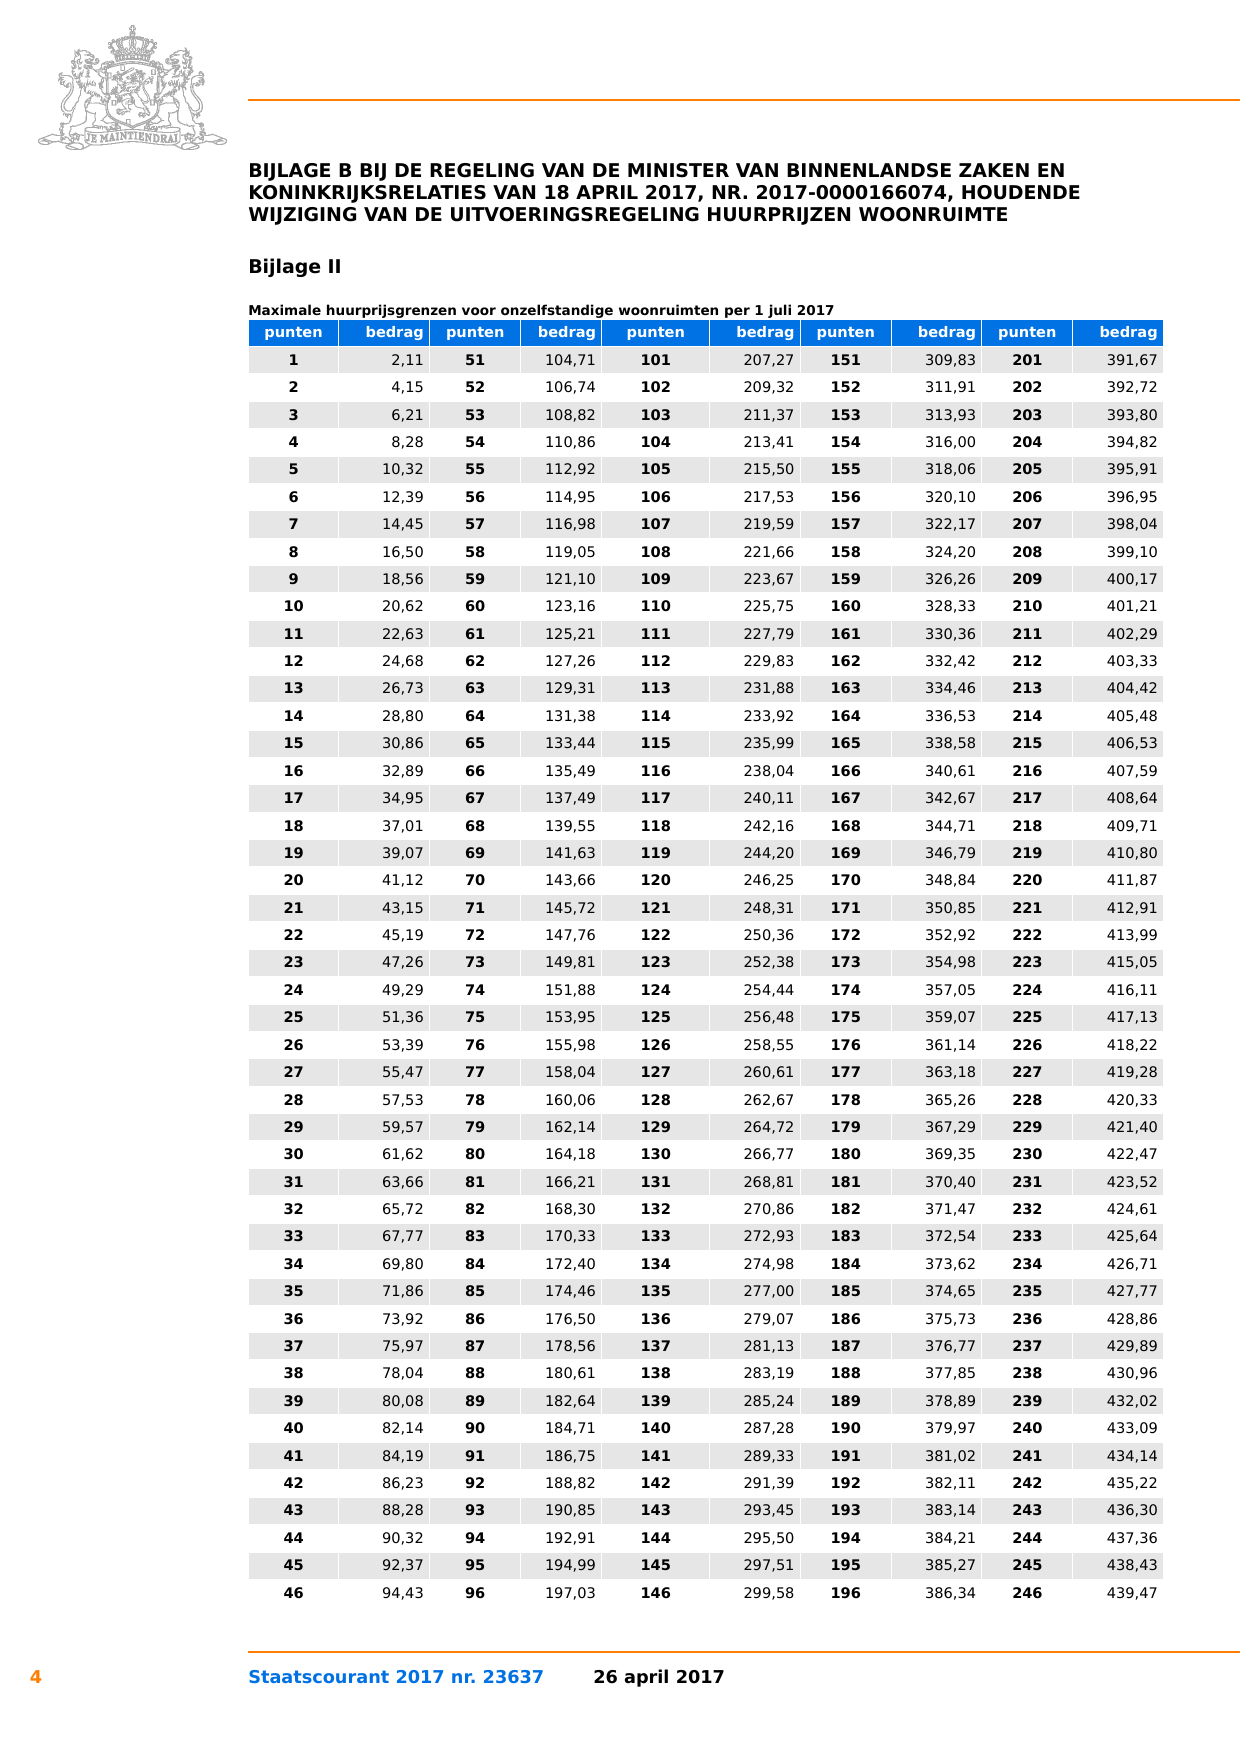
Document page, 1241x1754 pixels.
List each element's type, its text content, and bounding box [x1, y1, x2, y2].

table_cell 88,28 [339, 1498, 429, 1524]
table_cell 386,34 [892, 1580, 981, 1606]
subtitle Bijlage II [248, 256, 1163, 278]
table_cell 146 [602, 1580, 709, 1606]
table_cell 38 [249, 1361, 338, 1387]
table_cell 213,41 [710, 429, 800, 456]
table_cell 365,26 [892, 1087, 981, 1113]
table_cell 70 [430, 868, 520, 894]
table_cell 164,18 [521, 1141, 601, 1168]
table_cell 191 [801, 1443, 891, 1469]
table_cell 34,95 [339, 785, 429, 812]
table_cell 125 [602, 1005, 709, 1031]
table_cell 57 [430, 511, 520, 538]
table_cell 141,63 [521, 840, 601, 866]
table_cell 158 [801, 539, 891, 565]
table_cell 422,47 [1073, 1141, 1163, 1168]
table_cell 121,10 [521, 566, 601, 592]
table_cell punten [430, 320, 520, 346]
table_cell 219,59 [710, 511, 800, 538]
table_cell 248,31 [710, 895, 800, 921]
table_cell 10 [249, 594, 338, 620]
table_cell 194,99 [521, 1553, 601, 1579]
table_cell 403,33 [1073, 648, 1163, 675]
table_cell 159 [801, 566, 891, 592]
table_cell 82 [430, 1196, 520, 1223]
table_cell 12 [249, 648, 338, 675]
table_cell 281,13 [710, 1333, 800, 1359]
table_cell 313,93 [892, 402, 981, 428]
table_cell 44 [249, 1525, 338, 1551]
table_cell punten [249, 320, 338, 346]
table_cell 56 [430, 484, 520, 510]
table_cell 110 [602, 594, 709, 620]
table_cell 340,61 [892, 758, 981, 784]
table_cell 169 [801, 840, 891, 866]
table_cell 401,21 [1073, 594, 1163, 620]
table_cell 131 [602, 1169, 709, 1195]
table_cell 52 [430, 374, 520, 401]
table_cell 49,29 [339, 977, 429, 1003]
table_cell 107 [602, 511, 709, 538]
table_cell 153,95 [521, 1005, 601, 1031]
table_cell 404,42 [1073, 676, 1163, 702]
table_cell 166 [801, 758, 891, 784]
table_cell 250,36 [710, 922, 800, 949]
table_cell 94,43 [339, 1580, 429, 1606]
table_cell 274,98 [710, 1251, 800, 1277]
table_cell 266,77 [710, 1141, 800, 1168]
table_cell 9 [249, 566, 338, 592]
table_cell 6,21 [339, 402, 429, 428]
table_cell 324,20 [892, 539, 981, 565]
table_cell 170 [801, 868, 891, 894]
table_cell 130 [602, 1141, 709, 1168]
table_cell 53,39 [339, 1032, 429, 1058]
table_header Maximale huurprijsgrenzen voor onzelfstandige woonruimten per 1 juli 2017 [248, 303, 1163, 318]
table_cell 208 [982, 539, 1072, 565]
table_cell 238 [982, 1361, 1072, 1387]
table_cell 354,98 [892, 950, 981, 976]
table_cell 168 [801, 813, 891, 839]
table_cell 227 [982, 1059, 1072, 1086]
table_cell 194 [801, 1525, 891, 1551]
table_cell 419,28 [1073, 1059, 1163, 1086]
table_cell 376,77 [892, 1333, 981, 1359]
table_cell 102 [602, 374, 709, 401]
table_cell 336,53 [892, 703, 981, 729]
table_cell 128 [602, 1087, 709, 1113]
table_cell 45,19 [339, 922, 429, 949]
table_cell 415,05 [1073, 950, 1163, 976]
table_cell 328,33 [892, 594, 981, 620]
table_cell 22 [249, 922, 338, 949]
table_cell 160 [801, 594, 891, 620]
table_cell 203 [982, 402, 1072, 428]
table_cell 67,77 [339, 1224, 429, 1250]
table_cell 88 [430, 1361, 520, 1387]
table_cell 420,33 [1073, 1087, 1163, 1113]
table_cell 94 [430, 1525, 520, 1551]
table_cell 92 [430, 1470, 520, 1497]
table_cell 433,09 [1073, 1415, 1163, 1442]
table_cell 416,11 [1073, 977, 1163, 1003]
table_cell 154 [801, 429, 891, 456]
table_cell 47,26 [339, 950, 429, 976]
table_cell 316,00 [892, 429, 981, 456]
table_cell 144 [602, 1525, 709, 1551]
table_cell 377,85 [892, 1361, 981, 1387]
table_cell 238,04 [710, 758, 800, 784]
table_cell 244,20 [710, 840, 800, 866]
table_cell 104,71 [521, 347, 601, 373]
table_cell 211 [982, 621, 1072, 647]
table_cell 75,97 [339, 1333, 429, 1359]
table_cell 86 [430, 1306, 520, 1332]
table_cell 272,93 [710, 1224, 800, 1250]
table_cell 85 [430, 1279, 520, 1305]
table_cell 60 [430, 594, 520, 620]
table_cell 35 [249, 1279, 338, 1305]
table_cell 223,67 [710, 566, 800, 592]
table_cell 226 [982, 1032, 1072, 1058]
table_cell 103 [602, 402, 709, 428]
table_cell 121 [602, 895, 709, 921]
table_cell 8 [249, 539, 338, 565]
table_cell 212 [982, 648, 1072, 675]
table_cell 408,64 [1073, 785, 1163, 812]
table_cell 236 [982, 1306, 1072, 1332]
table_cell 151 [801, 347, 891, 373]
table_cell 153 [801, 402, 891, 428]
table_cell 14,45 [339, 511, 429, 538]
table_cell 84 [430, 1251, 520, 1277]
table_cell 186 [801, 1306, 891, 1332]
table_cell 21 [249, 895, 338, 921]
table_cell 129 [602, 1114, 709, 1140]
table_cell 165 [801, 731, 891, 757]
table_cell 186,75 [521, 1443, 601, 1469]
table_cell 177 [801, 1059, 891, 1086]
table_cell 283,19 [710, 1361, 800, 1387]
table_cell 289,33 [710, 1443, 800, 1469]
table_cell 2 [249, 374, 338, 401]
table_cell 372,54 [892, 1224, 981, 1250]
table_cell 214 [982, 703, 1072, 729]
table_cell 41,12 [339, 868, 429, 894]
table_cell 231,88 [710, 676, 800, 702]
table_cell 235,99 [710, 731, 800, 757]
table_cell 322,17 [892, 511, 981, 538]
table_cell 412,91 [1073, 895, 1163, 921]
subtitle BIJLAGE B BIJ DE REGELING VAN DE MINISTER VAN BINNENLANDSE ZAKEN EN KONINKRIJKSRELATIES VAN 18 APRIL 2017, NR. 2017-0000166074, HOUDENDE WIJZIGING VAN DE UITVOERINGSREGELING HUURPRIJZEN WOONRUIMTE [248, 160, 1163, 226]
table_cell 350,85 [892, 895, 981, 921]
table_cell 279,07 [710, 1306, 800, 1332]
table_cell 183 [801, 1224, 891, 1250]
table_cell 104 [602, 429, 709, 456]
table_cell 137,49 [521, 785, 601, 812]
table_cell 318,06 [892, 457, 981, 483]
table_cell 287,28 [710, 1415, 800, 1442]
table_cell 233,92 [710, 703, 800, 729]
table_cell 176,50 [521, 1306, 601, 1332]
table_cell 18 [249, 813, 338, 839]
table_cell 86,23 [339, 1470, 429, 1497]
table_cell 406,53 [1073, 731, 1163, 757]
table_cell 211,37 [710, 402, 800, 428]
table_cell 126 [602, 1032, 709, 1058]
table_cell 385,27 [892, 1553, 981, 1579]
table_cell 173 [801, 950, 891, 976]
table_cell 28 [249, 1087, 338, 1113]
table_cell 375,73 [892, 1306, 981, 1332]
table_cell 127,26 [521, 648, 601, 675]
table_cell 285,24 [710, 1388, 800, 1414]
table_cell 20,62 [339, 594, 429, 620]
table_cell 348,84 [892, 868, 981, 894]
table_cell 6 [249, 484, 338, 510]
table_cell 13 [249, 676, 338, 702]
table_cell 17 [249, 785, 338, 812]
table_cell 2,11 [339, 347, 429, 373]
table_cell 147,76 [521, 922, 601, 949]
table_cell 245 [982, 1553, 1072, 1579]
table_cell 127 [602, 1059, 709, 1086]
table_cell 344,71 [892, 813, 981, 839]
table_cell 92,37 [339, 1553, 429, 1579]
table_cell 54 [430, 429, 520, 456]
table_cell 37 [249, 1333, 338, 1359]
table_cell 29 [249, 1114, 338, 1140]
table_cell 114 [602, 703, 709, 729]
table_cell 57,53 [339, 1087, 429, 1113]
table_cell 117 [602, 785, 709, 812]
table_cell 170,33 [521, 1224, 601, 1250]
table_cell 192 [801, 1470, 891, 1497]
table_cell 235 [982, 1279, 1072, 1305]
table_cell 110,86 [521, 429, 601, 456]
table_cell 171 [801, 895, 891, 921]
table_cell 221 [982, 895, 1072, 921]
table_cell 46 [249, 1580, 338, 1606]
table_cell 359,07 [892, 1005, 981, 1031]
table_cell 59,57 [339, 1114, 429, 1140]
table_cell 109 [602, 566, 709, 592]
table_cell 309,83 [892, 347, 981, 373]
table_cell 435,22 [1073, 1470, 1163, 1497]
table_cell 299,58 [710, 1580, 800, 1606]
table_cell 32 [249, 1196, 338, 1223]
table_cell 115 [602, 731, 709, 757]
table_cell 260,61 [710, 1059, 800, 1086]
table_cell 84,19 [339, 1443, 429, 1469]
table_cell 33 [249, 1224, 338, 1250]
table_cell 426,71 [1073, 1251, 1163, 1277]
table_cell 61,62 [339, 1141, 429, 1168]
table_cell 51 [430, 347, 520, 373]
table_cell 131,38 [521, 703, 601, 729]
table_cell 113 [602, 676, 709, 702]
table_cell punten [801, 320, 891, 346]
table_cell 143,66 [521, 868, 601, 894]
table_cell 24 [249, 977, 338, 1003]
table_cell 206 [982, 484, 1072, 510]
table_cell 184 [801, 1251, 891, 1277]
table_cell 423,52 [1073, 1169, 1163, 1195]
table_cell 138 [602, 1361, 709, 1387]
table_cell 7 [249, 511, 338, 538]
table_cell 221,66 [710, 539, 800, 565]
table_cell 31 [249, 1169, 338, 1195]
table_cell 217,53 [710, 484, 800, 510]
table_cell 78 [430, 1087, 520, 1113]
table_cell 63 [430, 676, 520, 702]
table_cell 75 [430, 1005, 520, 1031]
table_cell 149,81 [521, 950, 601, 976]
table_cell 18,56 [339, 566, 429, 592]
table_cell 26 [249, 1032, 338, 1058]
table_cell 164 [801, 703, 891, 729]
table_cell 114,95 [521, 484, 601, 510]
table_cell 293,45 [710, 1498, 800, 1524]
table_cell 405,48 [1073, 703, 1163, 729]
table_cell 90,32 [339, 1525, 429, 1551]
table_cell 427,77 [1073, 1279, 1163, 1305]
table_cell 242 [982, 1470, 1072, 1497]
table_cell 45 [249, 1553, 338, 1579]
table_cell 119 [602, 840, 709, 866]
table_cell 23 [249, 950, 338, 976]
table_cell 4,15 [339, 374, 429, 401]
table_cell 65 [430, 731, 520, 757]
table_cell 132 [602, 1196, 709, 1223]
table_cell 135,49 [521, 758, 601, 784]
table_cell 222 [982, 922, 1072, 949]
table_cell 41 [249, 1443, 338, 1469]
table_cell 89 [430, 1388, 520, 1414]
table_cell 185 [801, 1279, 891, 1305]
table_cell 413,99 [1073, 922, 1163, 949]
table_cell 197,03 [521, 1580, 601, 1606]
table_cell 175 [801, 1005, 891, 1031]
table_cell 79 [430, 1114, 520, 1140]
table_cell 393,80 [1073, 402, 1163, 428]
table_cell 16 [249, 758, 338, 784]
table_cell 334,46 [892, 676, 981, 702]
table_cell 224 [982, 977, 1072, 1003]
table_cell 101 [602, 347, 709, 373]
table_cell 181 [801, 1169, 891, 1195]
table_cell 352,92 [892, 922, 981, 949]
table_cell 136 [602, 1306, 709, 1332]
table_cell 220 [982, 868, 1072, 894]
table_cell 374,65 [892, 1279, 981, 1305]
table_cell 230 [982, 1141, 1072, 1168]
table_cell 421,40 [1073, 1114, 1163, 1140]
table_cell 430,96 [1073, 1361, 1163, 1387]
table_cell 216 [982, 758, 1072, 784]
picture [38, 25, 227, 150]
table_cell 225,75 [710, 594, 800, 620]
table_cell 63,66 [339, 1169, 429, 1195]
table_cell 346,79 [892, 840, 981, 866]
table_cell 207 [982, 511, 1072, 538]
table_cell 367,29 [892, 1114, 981, 1140]
table_cell 262,67 [710, 1087, 800, 1113]
table_cell 73 [430, 950, 520, 976]
table_cell 232 [982, 1196, 1072, 1223]
table_cell 383,14 [892, 1498, 981, 1524]
table_cell 205 [982, 457, 1072, 483]
table_cell 43,15 [339, 895, 429, 921]
table_cell 91 [430, 1443, 520, 1469]
table_cell 111 [602, 621, 709, 647]
table_cell 28,80 [339, 703, 429, 729]
table_cell 156 [801, 484, 891, 510]
table_cell 399,10 [1073, 539, 1163, 565]
table_cell 167 [801, 785, 891, 812]
table_cell 326,26 [892, 566, 981, 592]
table_cell 189 [801, 1388, 891, 1414]
table_cell 233 [982, 1224, 1072, 1250]
table_cell 15 [249, 731, 338, 757]
table_cell 391,67 [1073, 347, 1163, 373]
table_cell 258,55 [710, 1032, 800, 1058]
table_cell 40 [249, 1415, 338, 1442]
table_cell 152 [801, 374, 891, 401]
table_cell 27 [249, 1059, 338, 1086]
table_cell 140 [602, 1415, 709, 1442]
table_cell 34 [249, 1251, 338, 1277]
table_cell 277,00 [710, 1279, 800, 1305]
table_cell 178,56 [521, 1333, 601, 1359]
table_cell 429,89 [1073, 1333, 1163, 1359]
table_cell 193 [801, 1498, 891, 1524]
table_cell 26,73 [339, 676, 429, 702]
table_cell 116,98 [521, 511, 601, 538]
table_cell 62 [430, 648, 520, 675]
table_cell 370,40 [892, 1169, 981, 1195]
table_cell 112 [602, 648, 709, 675]
table_cell 14 [249, 703, 338, 729]
table_cell 116 [602, 758, 709, 784]
table_cell 180 [801, 1141, 891, 1168]
table_cell 227,79 [710, 621, 800, 647]
table_cell 162 [801, 648, 891, 675]
table_cell 134 [602, 1251, 709, 1277]
table_cell 311,91 [892, 374, 981, 401]
table_cell 207,27 [710, 347, 800, 373]
table_cell 417,13 [1073, 1005, 1163, 1031]
table_cell 202 [982, 374, 1072, 401]
table_cell 10,32 [339, 457, 429, 483]
table_cell 168,30 [521, 1196, 601, 1223]
table_cell bedrag [1073, 320, 1163, 346]
table_cell 432,02 [1073, 1388, 1163, 1414]
table_cell 392,72 [1073, 374, 1163, 401]
table_cell 122 [602, 922, 709, 949]
table_cell 93 [430, 1498, 520, 1524]
table_cell 90 [430, 1415, 520, 1442]
table_cell 106 [602, 484, 709, 510]
table_cell 32,89 [339, 758, 429, 784]
table_cell 74 [430, 977, 520, 1003]
table_cell 190 [801, 1415, 891, 1442]
table_cell 320,10 [892, 484, 981, 510]
table_cell 184,71 [521, 1415, 601, 1442]
table_cell 53 [430, 402, 520, 428]
table_cell 108 [602, 539, 709, 565]
table_cell 246,25 [710, 868, 800, 894]
table_cell 178 [801, 1087, 891, 1113]
table_cell 25 [249, 1005, 338, 1031]
table_cell 143 [602, 1498, 709, 1524]
table_cell 270,86 [710, 1196, 800, 1223]
table_cell 231 [982, 1169, 1072, 1195]
table_cell 237 [982, 1333, 1072, 1359]
table_cell 64 [430, 703, 520, 729]
table_cell 244 [982, 1525, 1072, 1551]
table_cell 161 [801, 621, 891, 647]
table_cell 78,04 [339, 1361, 429, 1387]
table_cell 410,80 [1073, 840, 1163, 866]
table_cell 160,06 [521, 1087, 601, 1113]
table_cell 133 [602, 1224, 709, 1250]
table_cell 72 [430, 922, 520, 949]
table_cell 295,50 [710, 1525, 800, 1551]
table_cell 215 [982, 731, 1072, 757]
table_cell 112,92 [521, 457, 601, 483]
table_cell 8,28 [339, 429, 429, 456]
table_cell 36 [249, 1306, 338, 1332]
table_cell 409,71 [1073, 813, 1163, 839]
table_cell 20 [249, 868, 338, 894]
table_cell 69 [430, 840, 520, 866]
table_cell bedrag [339, 320, 429, 346]
table_cell 252,38 [710, 950, 800, 976]
table_cell 204 [982, 429, 1072, 456]
table_cell 55 [430, 457, 520, 483]
table_cell 123 [602, 950, 709, 976]
table_cell 297,51 [710, 1553, 800, 1579]
table_cell 213 [982, 676, 1072, 702]
table_cell 39,07 [339, 840, 429, 866]
table_cell 39 [249, 1388, 338, 1414]
table_cell 125,21 [521, 621, 601, 647]
table_cell 108,82 [521, 402, 601, 428]
table_cell 373,62 [892, 1251, 981, 1277]
table_cell 241 [982, 1443, 1072, 1469]
table_cell 330,36 [892, 621, 981, 647]
table_cell 30,86 [339, 731, 429, 757]
table_cell 210 [982, 594, 1072, 620]
table_cell 192,91 [521, 1525, 601, 1551]
table_cell 119,05 [521, 539, 601, 565]
table_cell 139 [602, 1388, 709, 1414]
table_cell 239 [982, 1388, 1072, 1414]
table_cell 77 [430, 1059, 520, 1086]
table_cell 42 [249, 1470, 338, 1497]
table_cell 71,86 [339, 1279, 429, 1305]
table_cell 12,39 [339, 484, 429, 510]
table_cell 190,85 [521, 1498, 601, 1524]
table_cell 73,92 [339, 1306, 429, 1332]
table_cell 256,48 [710, 1005, 800, 1031]
table_cell 384,21 [892, 1525, 981, 1551]
table_cell 141 [602, 1443, 709, 1469]
table_cell 145 [602, 1553, 709, 1579]
table_cell bedrag [710, 320, 800, 346]
table_cell 381,02 [892, 1443, 981, 1469]
table_cell 196 [801, 1580, 891, 1606]
table_cell 240 [982, 1415, 1072, 1442]
table_cell bedrag [892, 320, 981, 346]
table_cell 436,30 [1073, 1498, 1163, 1524]
table_cell 229,83 [710, 648, 800, 675]
table_cell 407,59 [1073, 758, 1163, 784]
table_cell 176 [801, 1032, 891, 1058]
table_cell 22,63 [339, 621, 429, 647]
table_cell 105 [602, 457, 709, 483]
table_cell 76 [430, 1032, 520, 1058]
table_cell 82,14 [339, 1415, 429, 1442]
table_cell 166,21 [521, 1169, 601, 1195]
table_cell 254,44 [710, 977, 800, 1003]
table_cell 182 [801, 1196, 891, 1223]
table_cell 65,72 [339, 1196, 429, 1223]
table_cell 215,50 [710, 457, 800, 483]
table_cell 338,58 [892, 731, 981, 757]
table_cell 371,47 [892, 1196, 981, 1223]
table_cell 180,61 [521, 1361, 601, 1387]
table_cell 163 [801, 676, 891, 702]
table_cell 394,82 [1073, 429, 1163, 456]
table_cell 219 [982, 840, 1072, 866]
table_cell 124 [602, 977, 709, 1003]
table_cell 382,11 [892, 1470, 981, 1497]
table_cell 229 [982, 1114, 1072, 1140]
table_cell 369,35 [892, 1141, 981, 1168]
table_cell 434,14 [1073, 1443, 1163, 1469]
table_cell 228 [982, 1087, 1072, 1113]
table_cell 240,11 [710, 785, 800, 812]
table_cell 342,67 [892, 785, 981, 812]
table_cell 81 [430, 1169, 520, 1195]
table_cell 264,72 [710, 1114, 800, 1140]
table_cell 67 [430, 785, 520, 812]
table_cell 66 [430, 758, 520, 784]
table_cell 242,16 [710, 813, 800, 839]
table_cell 43 [249, 1498, 338, 1524]
table_cell 87 [430, 1333, 520, 1359]
table_cell 11 [249, 621, 338, 647]
table_cell 145,72 [521, 895, 601, 921]
table_cell 218 [982, 813, 1072, 839]
table_cell 424,61 [1073, 1196, 1163, 1223]
table_cell 439,47 [1073, 1580, 1163, 1606]
table_cell 217 [982, 785, 1072, 812]
table_cell 188 [801, 1361, 891, 1387]
table_cell 133,44 [521, 731, 601, 757]
table_cell bedrag [521, 320, 601, 346]
table_cell 61 [430, 621, 520, 647]
table_cell 80,08 [339, 1388, 429, 1414]
table_cell 396,95 [1073, 484, 1163, 510]
table_cell 174 [801, 977, 891, 1003]
table_cell 179 [801, 1114, 891, 1140]
table_cell 96 [430, 1580, 520, 1606]
table_cell 142 [602, 1470, 709, 1497]
table_cell 411,87 [1073, 868, 1163, 894]
table_cell punten [602, 320, 709, 346]
table_cell 151,88 [521, 977, 601, 1003]
table_cell 1 [249, 347, 338, 373]
table_cell 395,91 [1073, 457, 1163, 483]
table_cell 234 [982, 1251, 1072, 1277]
table_cell 3 [249, 402, 338, 428]
table_cell 437,36 [1073, 1525, 1163, 1551]
table_cell 69,80 [339, 1251, 429, 1277]
table_cell 209,32 [710, 374, 800, 401]
table_cell 398,04 [1073, 511, 1163, 538]
table_cell 55,47 [339, 1059, 429, 1086]
table_cell 19 [249, 840, 338, 866]
table_cell punten [982, 320, 1072, 346]
table_cell 30 [249, 1141, 338, 1168]
table_cell 425,64 [1073, 1224, 1163, 1250]
table_cell 157 [801, 511, 891, 538]
table_cell 95 [430, 1553, 520, 1579]
table_cell 139,55 [521, 813, 601, 839]
table_cell 187 [801, 1333, 891, 1359]
table_cell 291,39 [710, 1470, 800, 1497]
table_cell 188,82 [521, 1470, 601, 1497]
table_cell 135 [602, 1279, 709, 1305]
table_cell 16,50 [339, 539, 429, 565]
table_cell 137 [602, 1333, 709, 1359]
table_cell 4 [249, 429, 338, 456]
table_cell 162,14 [521, 1114, 601, 1140]
table_cell 24,68 [339, 648, 429, 675]
table_cell 209 [982, 566, 1072, 592]
table_cell 357,05 [892, 977, 981, 1003]
table_cell 174,46 [521, 1279, 601, 1305]
table_cell 225 [982, 1005, 1072, 1031]
table_cell 58 [430, 539, 520, 565]
table_cell 223 [982, 950, 1072, 976]
table_cell 155 [801, 457, 891, 483]
table_cell 155,98 [521, 1032, 601, 1058]
table_cell 201 [982, 347, 1072, 373]
table_cell 118 [602, 813, 709, 839]
table_cell 59 [430, 566, 520, 592]
table_cell 418,22 [1073, 1032, 1163, 1058]
table_cell 246 [982, 1580, 1072, 1606]
table_cell 428,86 [1073, 1306, 1163, 1332]
table_cell 71 [430, 895, 520, 921]
table_cell 361,14 [892, 1032, 981, 1058]
table_cell 158,04 [521, 1059, 601, 1086]
table_cell 182,64 [521, 1388, 601, 1414]
table_cell 243 [982, 1498, 1072, 1524]
table_cell 378,89 [892, 1388, 981, 1414]
table_cell 402,29 [1073, 621, 1163, 647]
table_cell 5 [249, 457, 338, 483]
table_cell 172,40 [521, 1251, 601, 1277]
table_cell 68 [430, 813, 520, 839]
table_cell 120 [602, 868, 709, 894]
table_cell 123,16 [521, 594, 601, 620]
table_cell 83 [430, 1224, 520, 1250]
table_cell 129,31 [521, 676, 601, 702]
table_cell 195 [801, 1553, 891, 1579]
table_cell 172 [801, 922, 891, 949]
table_cell 268,81 [710, 1169, 800, 1195]
table_cell 363,18 [892, 1059, 981, 1086]
table_cell 379,97 [892, 1415, 981, 1442]
table_cell 51,36 [339, 1005, 429, 1031]
table_cell 332,42 [892, 648, 981, 675]
table_cell 80 [430, 1141, 520, 1168]
table_cell 37,01 [339, 813, 429, 839]
table_cell 438,43 [1073, 1553, 1163, 1579]
table_cell 400,17 [1073, 566, 1163, 592]
table_cell 106,74 [521, 374, 601, 401]
